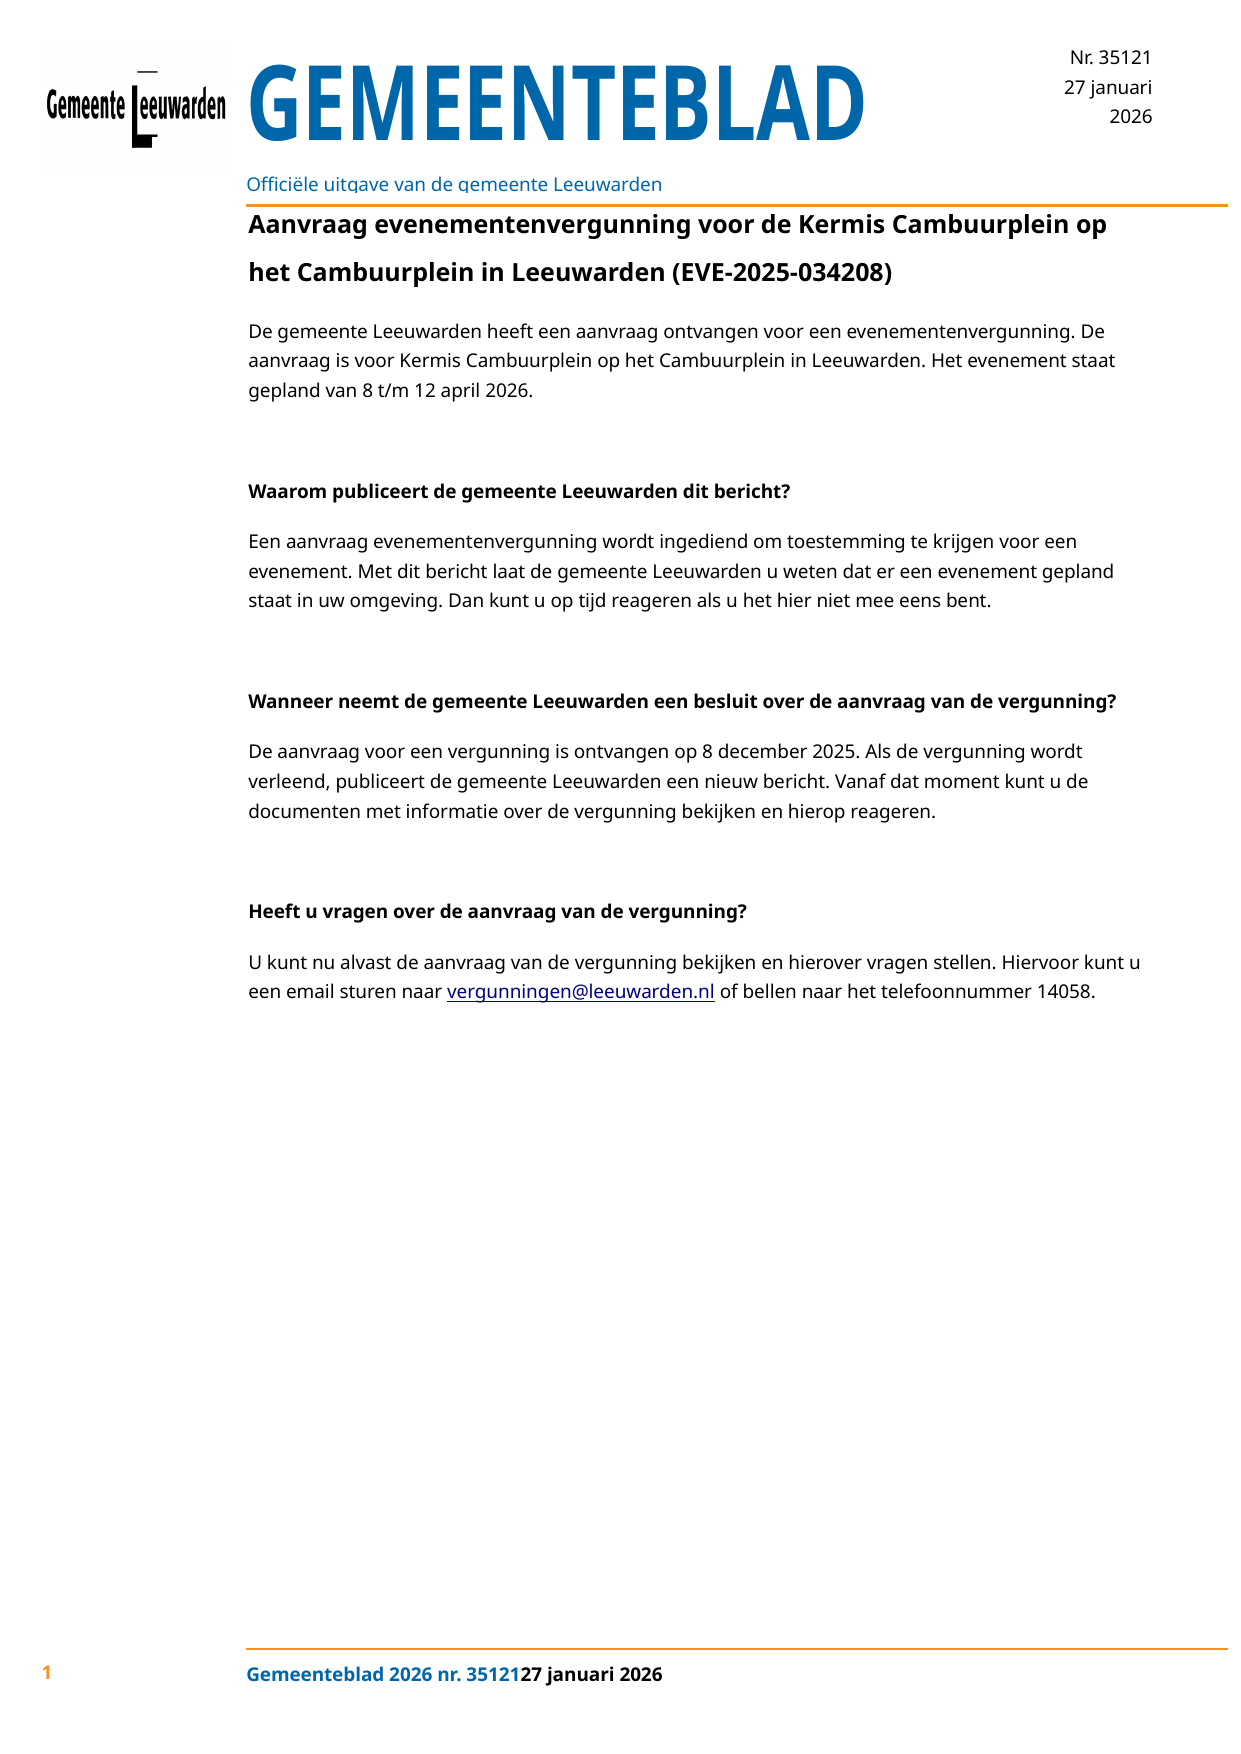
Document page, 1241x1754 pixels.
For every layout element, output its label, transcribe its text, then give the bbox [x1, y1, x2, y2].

text Een aanvraag evenementenvergunning wordt ingediend om toestemming te krijgen voor een evenement. Met dit bericht laat de gemeente Leeuwarden u weten dat er een evenement gepland staat in uw omgeving. Dan kunt u op tijd reageren als u het hier niet mee eens bent. [248, 528, 1152, 613]
text Aanvraag evenementenvergunning voor de Kermis Cambuurplein op het Cambuurplein in Leeuwarden (EVE-2025-034208) [248, 207, 1152, 288]
text De aanvraag voor een vergunning is ontvangen op 8 december 2025. Als de vergunning wordt verleend, publiceert de gemeente Leeuwarden een nieuw bericht. Vanaf dat moment kunt u de documenten met informatie over de vergunning bekijken en hierop reageren. [248, 739, 1152, 824]
text Waarom publiceert de gemeente Leeuwarden dit bericht? [248, 478, 1152, 504]
picture [41, 47, 231, 172]
text U kunt nu alvast de aanvraag van de vergunning bekijken en hierover vragen stellen. Hiervoor kunt u een email sturen naar vergunningen@leeuwarden.nl of bellen naar het telefoonnummer 14058. [248, 949, 1152, 1004]
text Heeft u vragen over de aanvraag van de vergunning? [248, 899, 1152, 924]
text Wanneer neemt de gemeente Leeuwarden een besluit over de aanvraag van de vergunning? [248, 688, 1152, 714]
text De gemeente Leeuwarden heeft een aanvraag ontvangen voor een evenementenvergunning. De aanvraag is voor Kermis Cambuurplein op het Cambuurplein in Leeuwarden. Het evenement staat gepland van 8 t/m 12 april 2026. [248, 318, 1152, 403]
